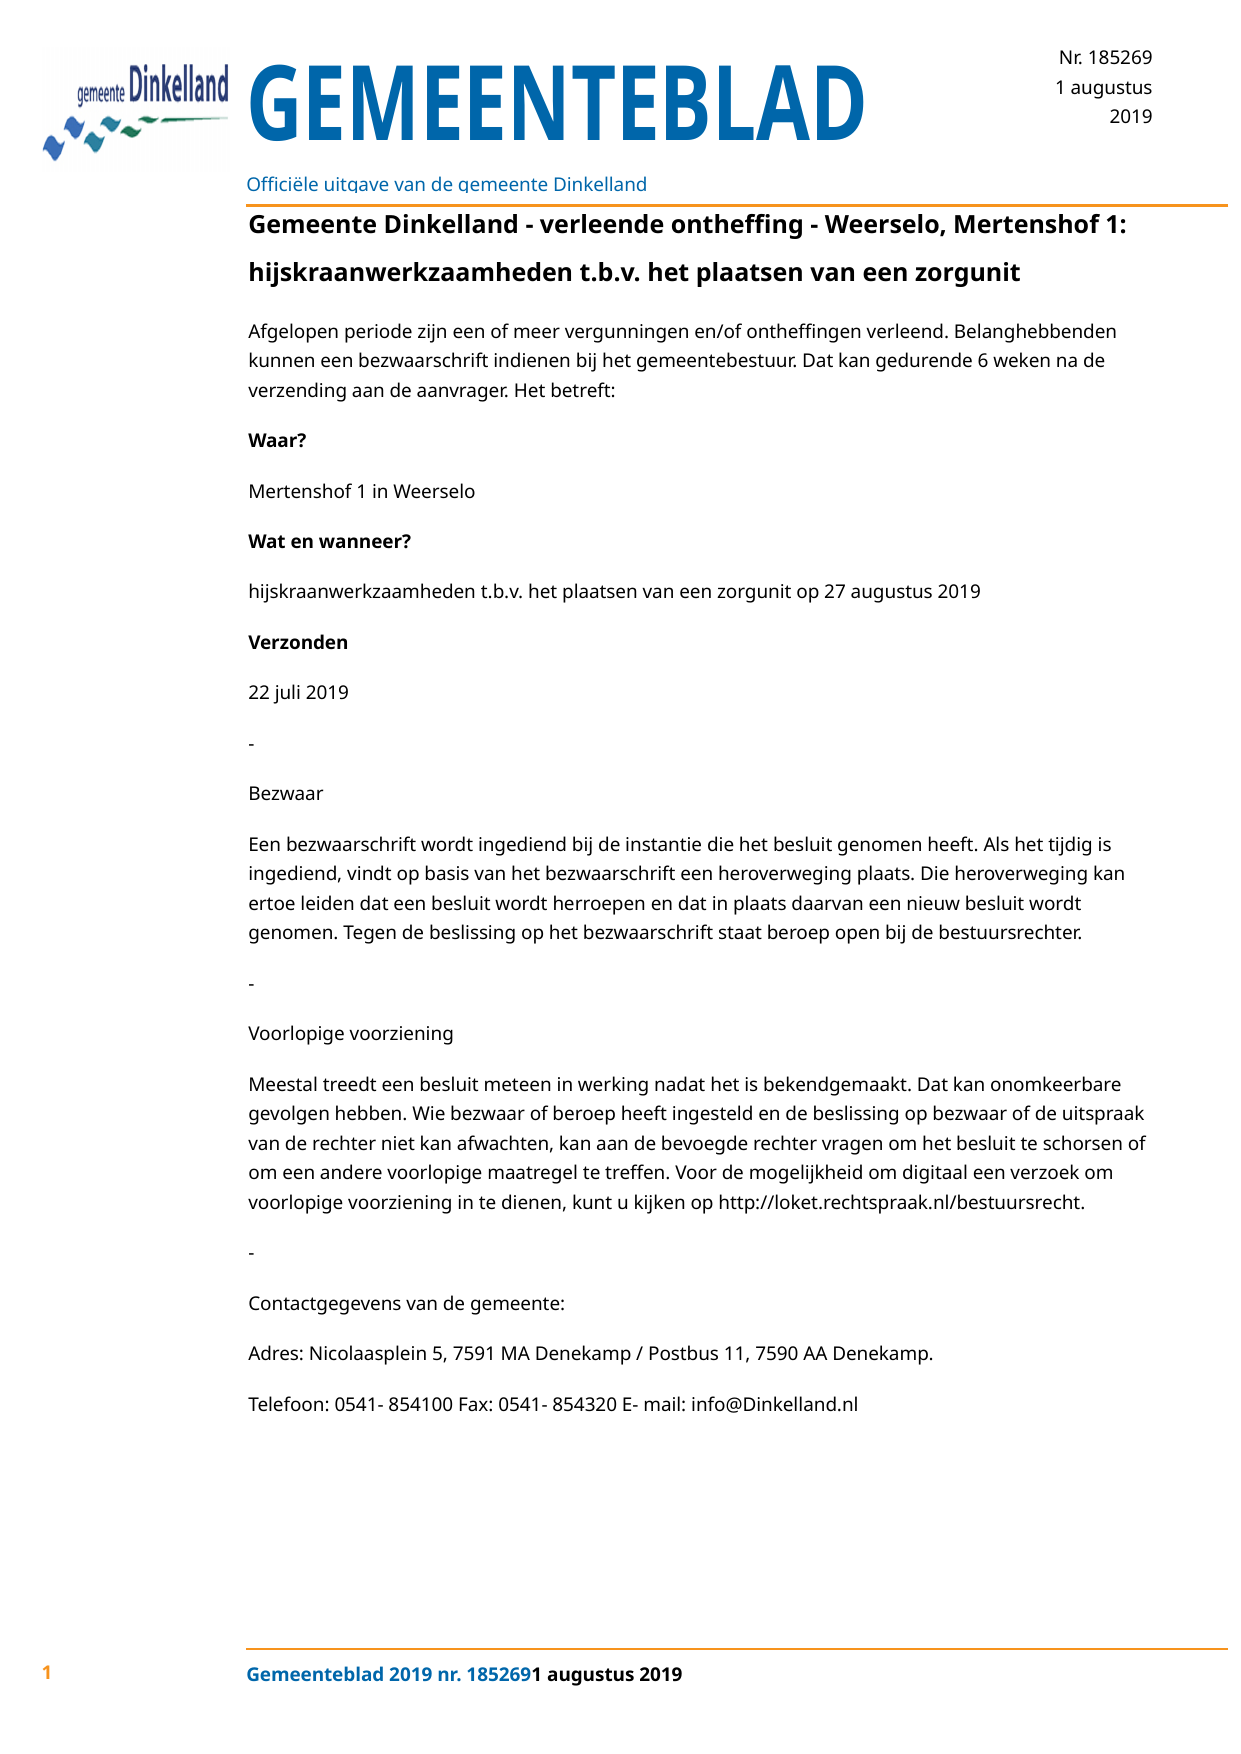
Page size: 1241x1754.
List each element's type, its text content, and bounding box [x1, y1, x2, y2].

text Bezwaar [248, 780, 1152, 806]
text Mertenshof 1 in Weerselo [248, 478, 1152, 504]
text Wat en wanneer? [248, 528, 1152, 554]
text Gemeente Dinkelland - verleende ontheffing - Weerselo, Mertenshof 1: hijskraanwerkzaamheden t.b.v. het plaatsen van een zorgunit [248, 207, 1152, 288]
text Meestal treedt een besluit meteen in werking nadat het is bekendgemaakt. Dat kan onomkeerbare gevolgen hebben. Wie bezwaar of beroep heeft ingesteld en de beslissing op bezwaar of de uitspraak van de rechter niet kan afwachten, kan aan de bevoegde rechter vragen om het besluit te schorsen of om een andere voorlopige maatregel te treffen. Voor de mogelijkheid om digitaal een verzoek om voorlopige voorziening in te dienen, kunt u kijken op http://loket.rechtspraak.nl/bestuursrecht. [248, 1071, 1152, 1215]
text Telefoon: 0541- 854100 Fax: 0541- 854320 E- mail: info@Dinkelland.nl [248, 1391, 1152, 1417]
text Contactgegevens van de gemeente: [248, 1290, 1152, 1316]
text - [248, 1239, 1152, 1265]
text hijskraanwerkzaamheden t.b.v. het plaatsen van een zorgunit op 27 augustus 2019 [248, 579, 1152, 604]
text - [248, 730, 1152, 756]
text Adres: Nicolaasplein 5, 7591 MA Denekamp / Postbus 11, 7590 AA Denekamp. [248, 1340, 1152, 1366]
text 22 juli 2019 [248, 679, 1152, 705]
text Voorlopige voorziening [248, 1020, 1152, 1046]
text Waar? [248, 427, 1152, 453]
picture [41, 47, 231, 172]
text - [248, 970, 1152, 996]
text Een bezwaarschrift wordt ingediend bij de instantie die het besluit genomen heeft. Als het tijdig is ingediend, vindt op basis van het bezwaarschrift een heroverweging plaats. Die heroverweging kan ertoe leiden dat een besluit wordt herroepen en dat in plaats daarvan een nieuw besluit wordt genomen. Tegen de beslissing op het bezwaarschrift staat beroep open bij de bestuursrechter. [248, 831, 1152, 945]
text Afgelopen periode zijn een of meer vergunningen en/of ontheffingen verleend. Belanghebbenden kunnen een bezwaarschrift indienen bij het gemeentebestuur. Dat kan gedurende 6 weken na de verzending aan de aanvrager. Het betreft: [248, 318, 1152, 403]
text Verzonden [248, 629, 1152, 655]
